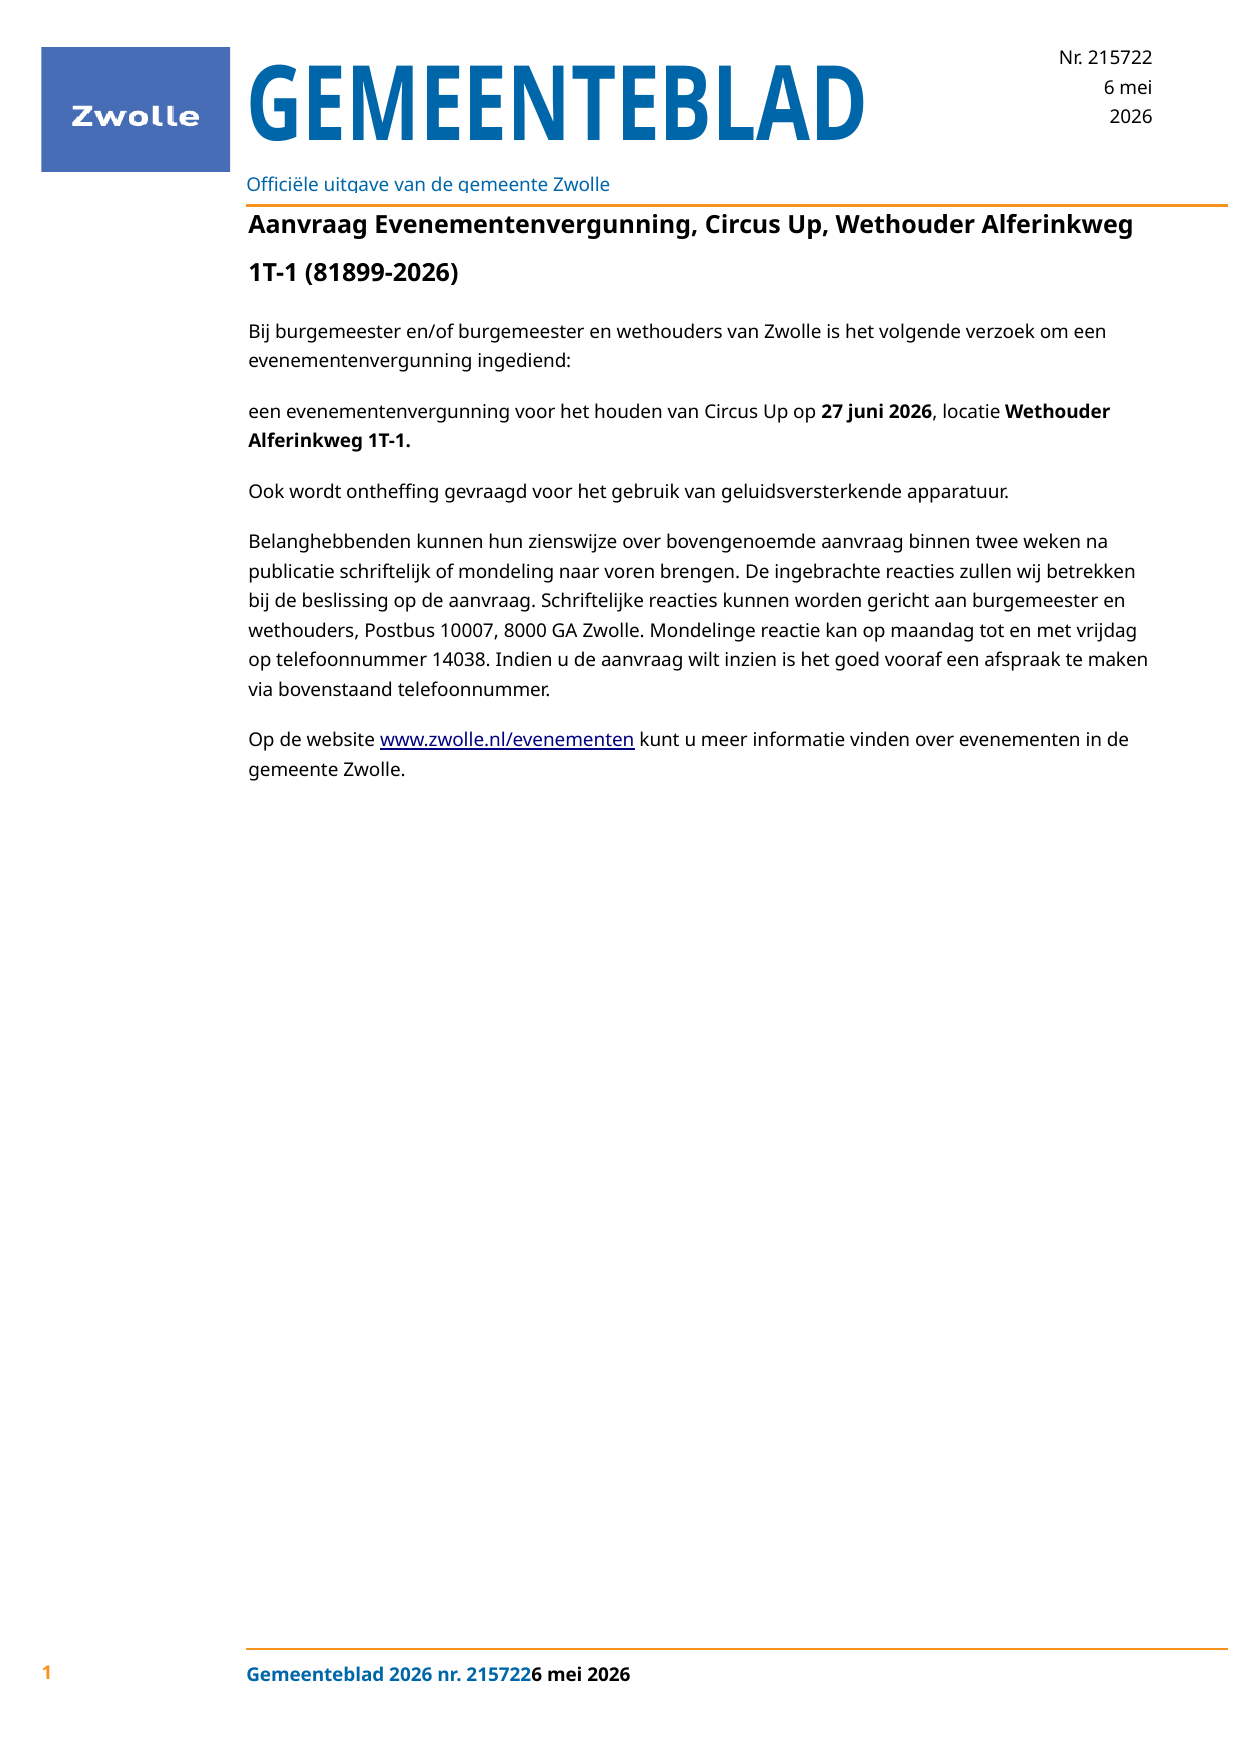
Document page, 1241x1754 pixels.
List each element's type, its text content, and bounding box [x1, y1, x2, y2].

text een evenementenvergunning voor het houden van Circus Up op 27 juni 2026, locatie Wethouder Alferinkweg 1T-1. [248, 398, 1152, 453]
text Aanvraag Evenementenvergunning, Circus Up, Wethouder Alferinkweg 1T-1 (81899-2026) [248, 207, 1152, 288]
text Bij burgemeester en/of burgemeester en wethouders van Zwolle is het volgende verzoek om een evenementenvergunning ingediend: [248, 318, 1152, 373]
text Belanghebbenden kunnen hun zienswijze over bovengenoemde aanvraag binnen twee weken na publicatie schriftelijk of mondeling naar voren brengen. De ingebrachte reacties zullen wij betrekken bij de beslissing op de aanvraag. Schriftelijke reacties kunnen worden gericht aan burgemeester en wethouders, Postbus 10007, 8000 GA Zwolle. Mondelinge reactie kan op maandag tot en met vrijdag op telefoonnummer 14038. Indien u de aanvraag wilt inzien is het goed vooraf een afspraak te maken via bovenstaand telefoonnummer. [248, 528, 1152, 702]
text Ook wordt ontheffing gevraagd voor het gebruik van geluidsversterkende apparatuur. [248, 478, 1152, 504]
picture [41, 47, 231, 172]
text Op de website www.zwolle.nl/evenementen kunt u meer informatie vinden over evenementen in de gemeente Zwolle. [248, 727, 1152, 782]
